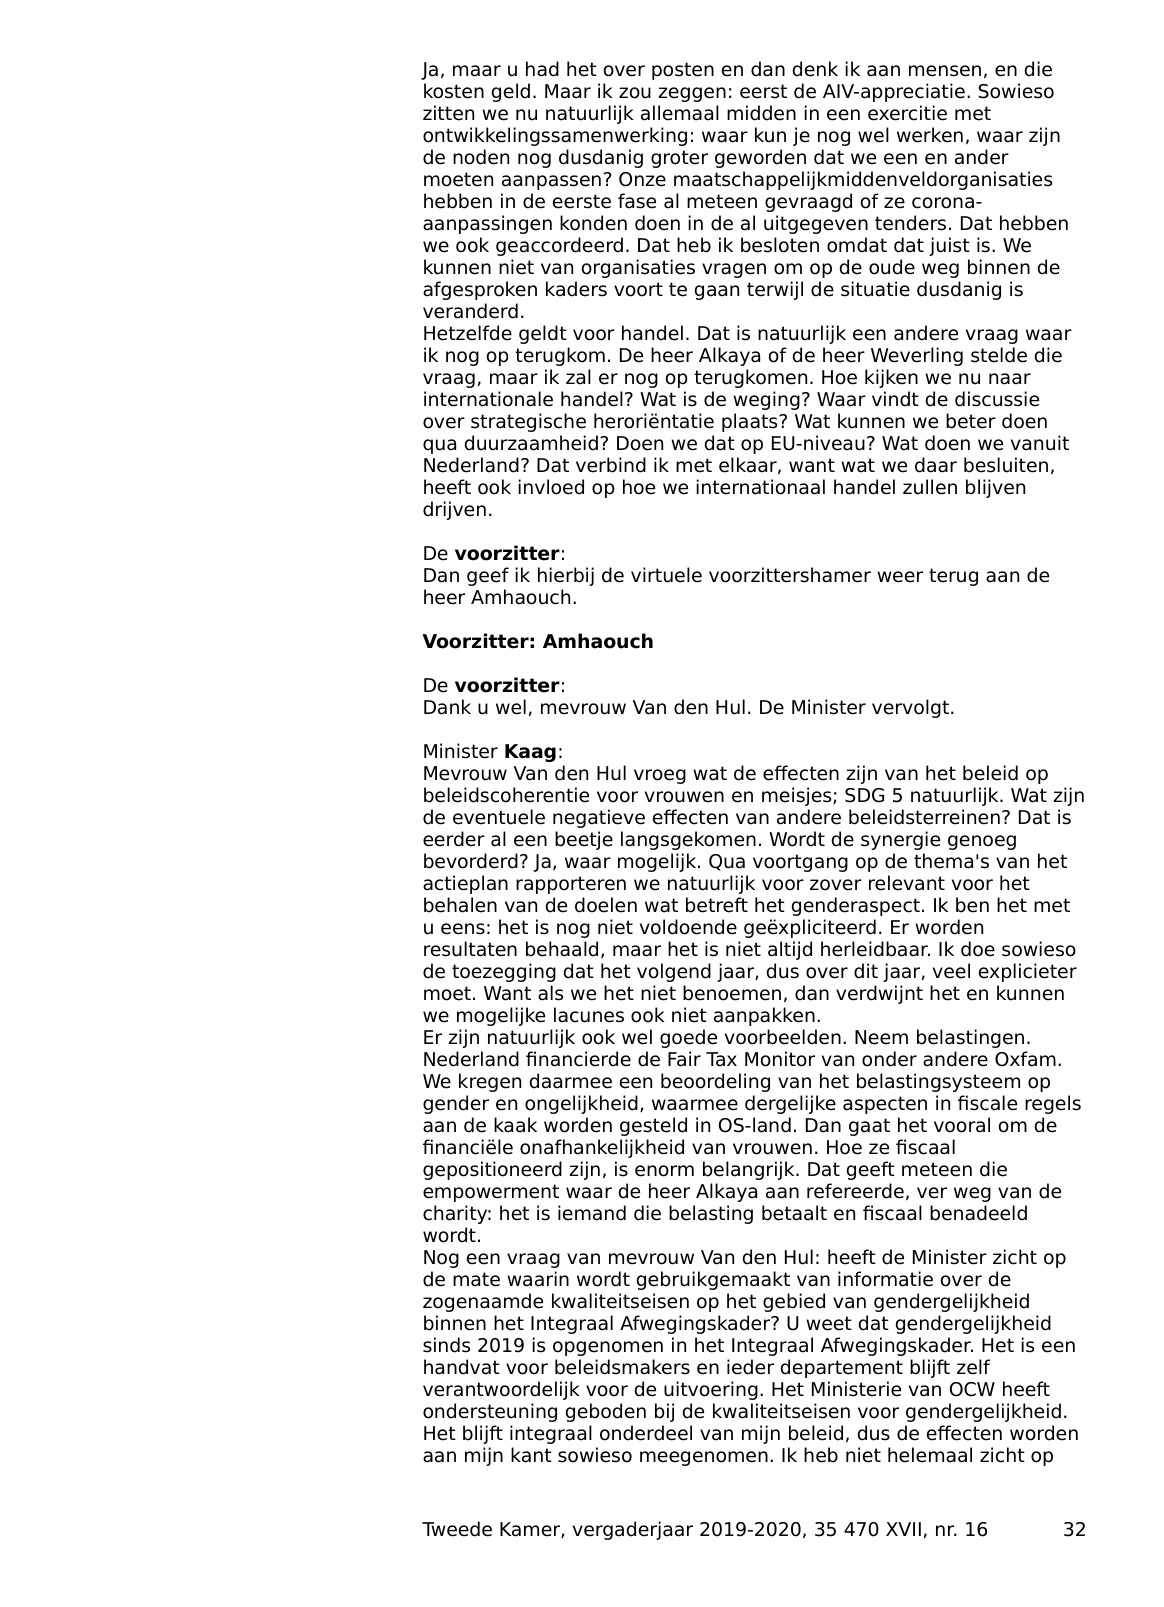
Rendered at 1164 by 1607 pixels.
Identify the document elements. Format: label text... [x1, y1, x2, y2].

text Nog een vraag van mevrouw Van den Hul: heeft de Minister zicht op de mate waarin wordt gebruikgemaakt van informatie over de zogenaamde kwaliteitseisen op het gebied van gendergelijkheid binnen het Integraal Afwegingskader? U weet dat gendergelijkheid sinds 2019 is opgenomen in het Integraal Afwegingskader. Het is een handvat voor beleidsmakers en ieder departement blijft zelf verantwoordelijk voor de uitvoering. Het Ministerie van OCW heeft ondersteuning geboden bij de kwaliteitseisen voor gendergelijkheid. Het blijft integraal onderdeel van mijn beleid, dus de effecten worden aan mijn kant sowieso meegenomen. Ik heb niet helemaal zicht op [422, 1247, 1087, 1467]
text Dank u wel, mevrouw Van den Hul. De Minister vervolgt. [422, 697, 1087, 719]
text Minister Kaag: [422, 741, 1087, 763]
text Ja, maar u had het over posten en dan denk ik aan mensen, en die kosten geld. Maar ik zou zeggen: eerst de AIV-appreciatie. Sowieso zitten we nu natuurlijk allemaal midden in een exercitie met ontwikkelingssamenwerking: waar kun je nog wel werken, waar zijn de noden nog dusdanig groter geworden dat we een en ander moeten aanpassen? Onze maatschappelijkmiddenveldorganisaties hebben in de eerste fase al meteen gevraagd of ze corona-aanpassingen konden doen in de al uitgegeven tenders. Dat hebben we ook geaccordeerd. Dat heb ik besloten omdat dat juist is. We kunnen niet van organisaties vragen om op de oude weg binnen de afgesproken kaders voort te gaan terwijl de situatie dusdanig is veranderd. [422, 59, 1087, 323]
text De voorzitter: [422, 543, 1087, 565]
text De voorzitter: [422, 675, 1087, 697]
text Mevrouw Van den Hul vroeg wat de effecten zijn van het beleid op beleidscoherentie voor vrouwen en meisjes; SDG 5 natuurlijk. Wat zijn de eventuele negatieve effecten van andere beleidsterreinen? Dat is eerder al een beetje langsgekomen. Wordt de synergie genoeg bevorderd? Ja, waar mogelijk. Qua voortgang op de thema's van het actieplan rapporteren we natuurlijk voor zover relevant voor het behalen van de doelen wat betreft het genderaspect. Ik ben het met u eens: het is nog niet voldoende geëxpliciteerd. Er worden resultaten behaald, maar het is niet altijd herleidbaar. Ik doe sowieso de toezegging dat het volgend jaar, dus over dit jaar, veel explicieter moet. Want als we het niet benoemen, dan verdwijnt het en kunnen we mogelijke lacunes ook niet aanpakken. [422, 763, 1087, 1027]
text Hetzelfde geldt voor handel. Dat is natuurlijk een andere vraag waar ik nog op terugkom. De heer Alkaya of de heer Weverling stelde die vraag, maar ik zal er nog op terugkomen. Hoe kijken we nu naar internationale handel? Wat is de weging? Waar vindt de discussie over strategische heroriëntatie plaats? Wat kunnen we beter doen qua duurzaamheid? Doen we dat op EU-niveau? Wat doen we vanuit Nederland? Dat verbind ik met elkaar, want wat we daar besluiten, heeft ook invloed op hoe we internationaal handel zullen blijven drijven. [422, 323, 1087, 521]
text Er zijn natuurlijk ook wel goede voorbeelden. Neem belastingen. Nederland financierde de Fair Tax Monitor van onder andere Oxfam. We kregen daarmee een beoordeling van het belastingsysteem op gender en ongelijkheid, waarmee dergelijke aspecten in fiscale regels aan de kaak worden gesteld in OS-land. Dan gaat het vooral om de financiële onafhankelijkheid van vrouwen. Hoe ze fiscaal gepositioneerd zijn, is enorm belangrijk. Dat geeft meteen die empowerment waar de heer Alkaya aan refereerde, ver weg van de charity: het is iemand die belasting betaalt en fiscaal benadeeld wordt. [422, 1027, 1087, 1247]
subtitle Voorzitter: Amhaouch [422, 631, 1087, 653]
text Dan geef ik hierbij de virtuele voorzittershamer weer terug aan de heer Amhaouch. [422, 565, 1087, 609]
